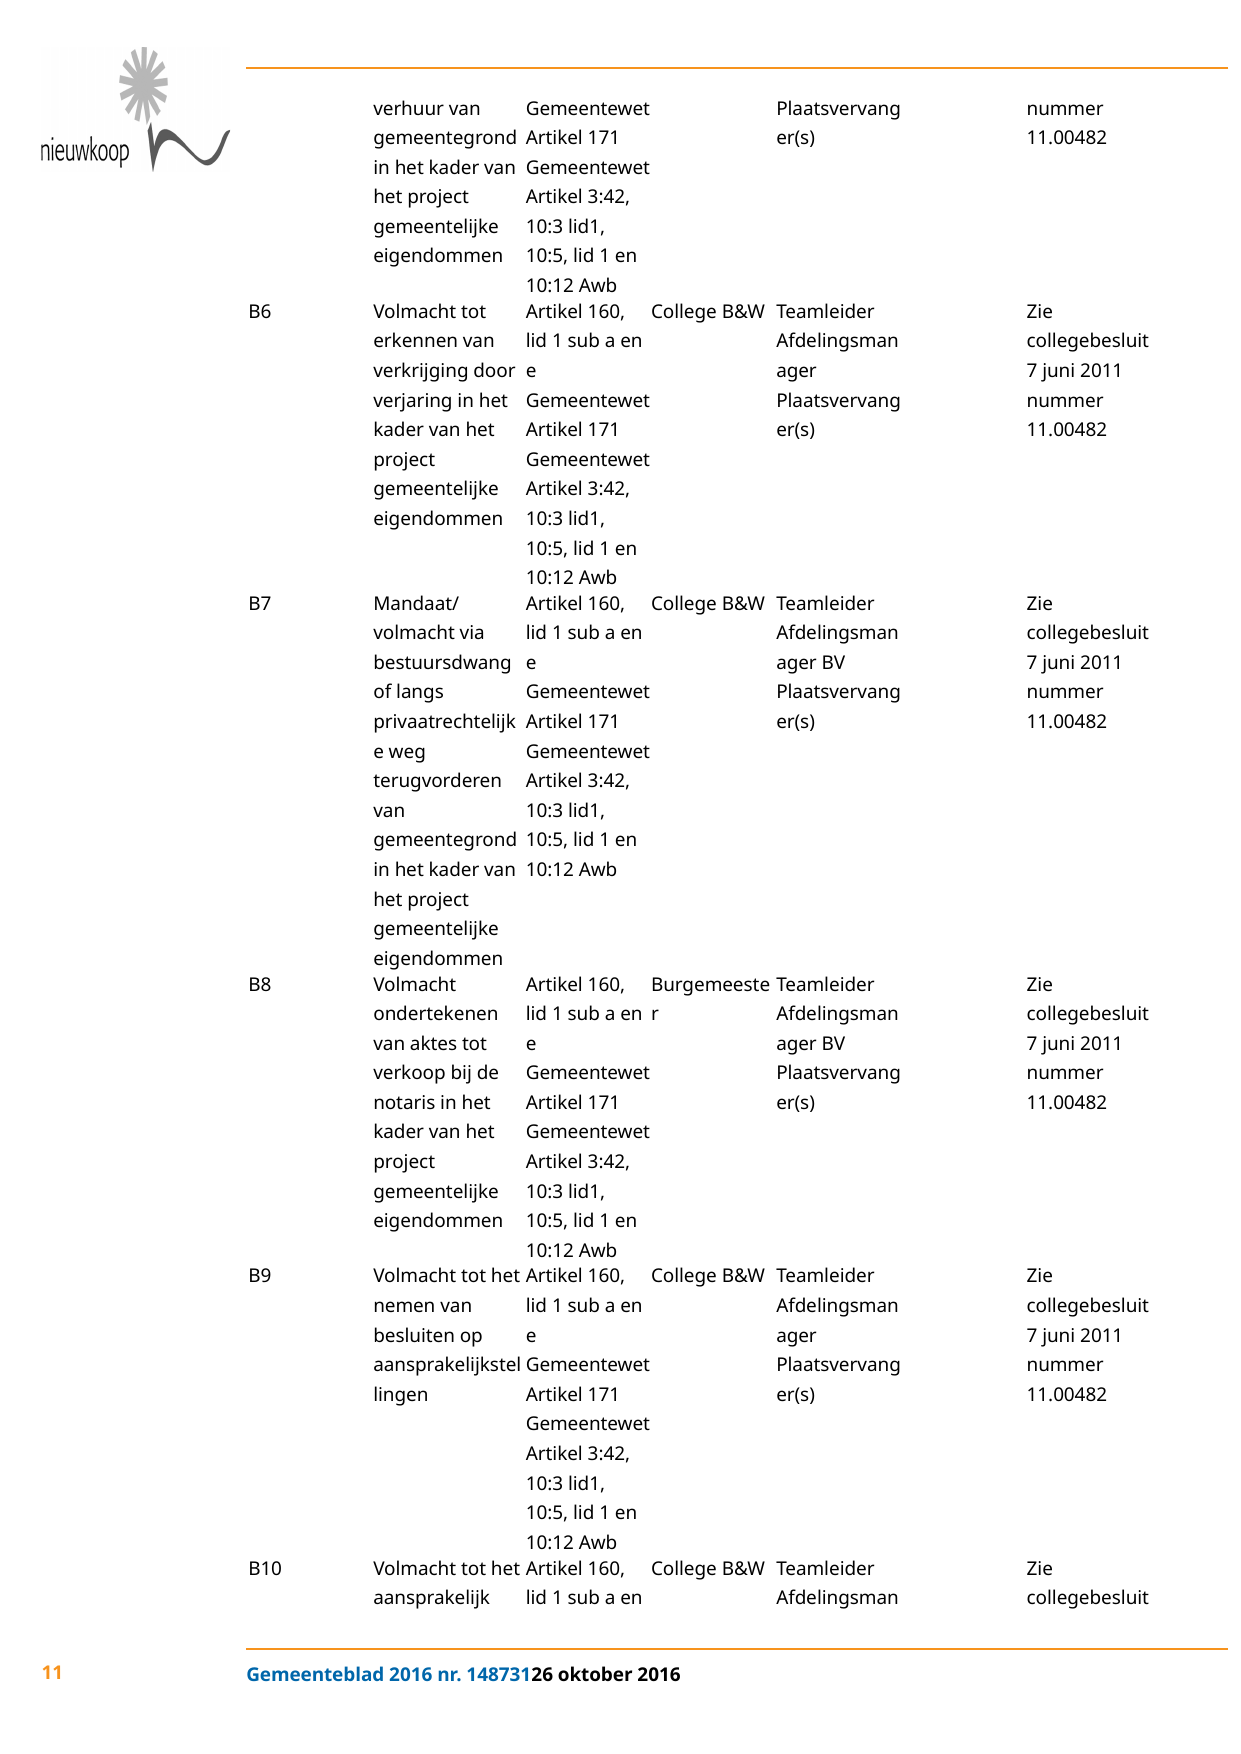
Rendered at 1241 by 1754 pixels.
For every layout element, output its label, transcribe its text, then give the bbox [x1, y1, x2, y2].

table_cell Teamleider Afdelingsmanager BV Plaatsvervanger(s) [776, 971, 901, 1263]
table_cell Mandaat/volmacht via bestuursdwang of langs privaatrechtelijke weg terugvorderen van gemeentegrond in het kader van het project gemeentelijke eigendommen [373, 590, 526, 971]
table_cell [901, 1263, 1026, 1555]
table_cell B7 [248, 590, 373, 971]
table_cell Burgemeester [651, 971, 776, 1263]
table_cell Volmacht ondertekenen van aktes tot verkoop bij de notaris in het kader van het project gemeentelijke eigendommen [373, 971, 526, 1263]
table_cell Teamleider Afdelingsmanager BV Plaatsvervanger(s) [776, 590, 901, 971]
table_cell [651, 95, 776, 298]
table_cell [901, 590, 1026, 971]
table_cell Teamleider Afdelingsmanager Plaatsvervanger(s) [776, 298, 901, 590]
table_cell Artikel 160, lid 1 sub a en [526, 1555, 651, 1610]
table_cell verhuur van gemeentegrond in het kader van het project gemeentelijke eigendommen [373, 95, 526, 298]
table_cell College B&W [651, 298, 776, 590]
table_cell Zie collegebesluit [1026, 1555, 1152, 1610]
table_cell Teamleider Afdelingsmanager Plaatsvervanger(s) [776, 1263, 901, 1555]
table_cell B9 [248, 1263, 373, 1555]
table_cell Zie collegebesluit 7 juni 2011 nummer 11.00482 [1026, 971, 1152, 1263]
table_cell B6 [248, 298, 373, 590]
table_cell [901, 1555, 1026, 1610]
table_cell Gemeentewet Artikel 171 Gemeentewet Artikel 3:42, 10:3 lid1, 10:5, lid 1 en 10:12 Awb [526, 95, 651, 298]
table_cell Artikel 160, lid 1 sub a en e Gemeentewet Artikel 171 Gemeentewet Artikel 3:42, 10:3 lid1, 10:5, lid 1 en 10:12 Awb [526, 971, 651, 1263]
table_cell Artikel 160, lid 1 sub a en e Gemeentewet Artikel 171 Gemeentewet Artikel 3:42, 10:3 lid1, 10:5, lid 1 en 10:12 Awb [526, 1263, 651, 1555]
table_cell College B&W [651, 1263, 776, 1555]
table_cell [901, 298, 1026, 590]
table_cell Volmacht tot erkennen van verkrijging door verjaring in het kader van het project gemeentelijke eigendommen [373, 298, 526, 590]
table_cell [248, 95, 373, 298]
table_cell [901, 971, 1026, 1263]
table_cell B10 [248, 1555, 373, 1610]
table_cell Zie collegebesluit 7 juni 2011 nummer 11.00482 [1026, 298, 1152, 590]
table_cell Volmacht tot het nemen van besluiten op aansprakelijkstellingen [373, 1263, 526, 1555]
table_cell Volmacht tot het aansprakelijk [373, 1555, 526, 1610]
table_cell B8 [248, 971, 373, 1263]
table_cell Zie collegebesluit 7 juni 2011 nummer 11.00482 [1026, 590, 1152, 971]
table_cell Zie collegebesluit 7 juni 2011 nummer 11.00482 [1026, 1263, 1152, 1555]
table_cell Plaatsvervanger(s) [776, 95, 901, 298]
table_cell College B&W [651, 1555, 776, 1610]
table_cell [901, 95, 1026, 298]
table_cell Teamleider Afdelingsman [776, 1555, 901, 1610]
table_cell Artikel 160, lid 1 sub a en e Gemeentewet Artikel 171 Gemeentewet Artikel 3:42, 10:3 lid1, 10:5, lid 1 en 10:12 Awb [526, 590, 651, 971]
table_cell College B&W [651, 590, 776, 971]
table_cell nummer 11.00482 [1026, 95, 1152, 298]
table_cell Artikel 160, lid 1 sub a en e Gemeentewet Artikel 171 Gemeentewet Artikel 3:42, 10:3 lid1, 10:5, lid 1 en 10:12 Awb [526, 298, 651, 590]
picture [41, 47, 231, 172]
